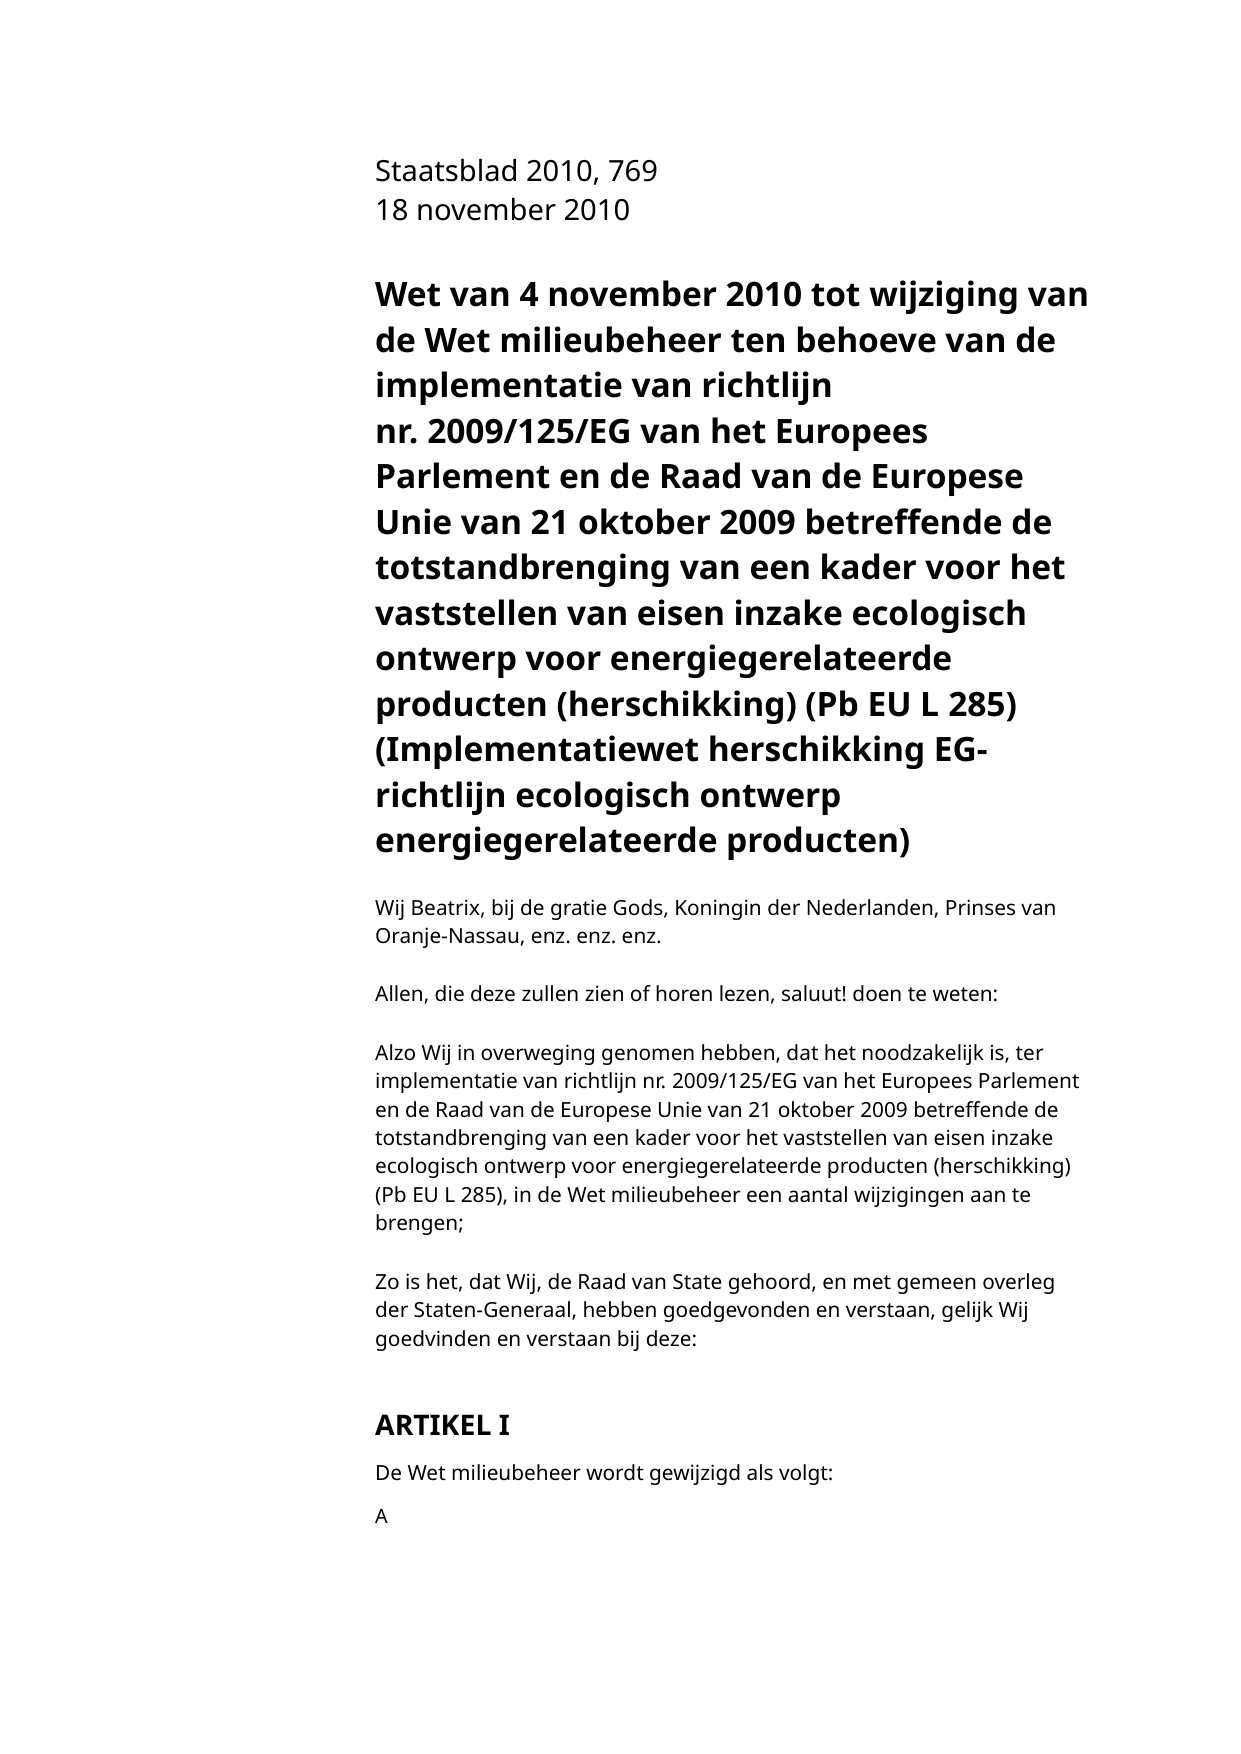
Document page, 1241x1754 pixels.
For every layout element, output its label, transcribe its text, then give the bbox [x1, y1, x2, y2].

text Alzo Wij in overweging genomen hebben, dat het noodzakelijk is, ter implementatie van richtlijn nr. 2009/125/EG van het Europees Parlement en de Raad van de Europese Unie van 21 oktober 2009 betreffende de totstandbrenging van een kader voor het vaststellen van eisen inzake ecologisch ontwerp voor energiegerelateerde producten (herschikking) (Pb EU L 285), in de Wet milieubeheer een aantal wijzigingen aan te brengen; [375, 1038, 1090, 1237]
text 18 november 2010 [375, 190, 1090, 229]
subtitle Wet van 4 november 2010 tot wijziging van de Wet milieubeheer ten behoeve van de implementatie van richtlijn nr. 2009/125/EG van het Europees Parlement en de Raad van de Europese Unie van 21 oktober 2009 betreffende de totstandbrenging van een kader voor het vaststellen van eisen inzake ecologisch ontwerp voor energiegerelateerde producten (herschikking) (Pb EU L 285) (Implementatiewet herschikking EG-richtlijn ecologisch ontwerp energiegerelateerde producten) [375, 271, 1090, 863]
text Wij Beatrix, bij de gratie Gods, Koningin der Nederlanden, Prinses van Oranje-Nassau, enz. enz. enz. [375, 893, 1090, 949]
text Staatsblad 2010, 769 [375, 150, 1090, 190]
text Zo is het, dat Wij, de Raad van State gehoord, en met gemeen overleg der Staten-Generaal, hebben goedgevonden en verstaan, gelijk Wij goedvinden en verstaan bij deze: [375, 1267, 1090, 1352]
subtitle ARTIKEL I [375, 1405, 1090, 1443]
text A [375, 1502, 1090, 1529]
text Allen, die deze zullen zien of horen lezen, saluut! doen te weten: [375, 979, 1090, 1008]
text De Wet milieubeheer wordt gewijzigd als volgt: [375, 1458, 1090, 1487]
